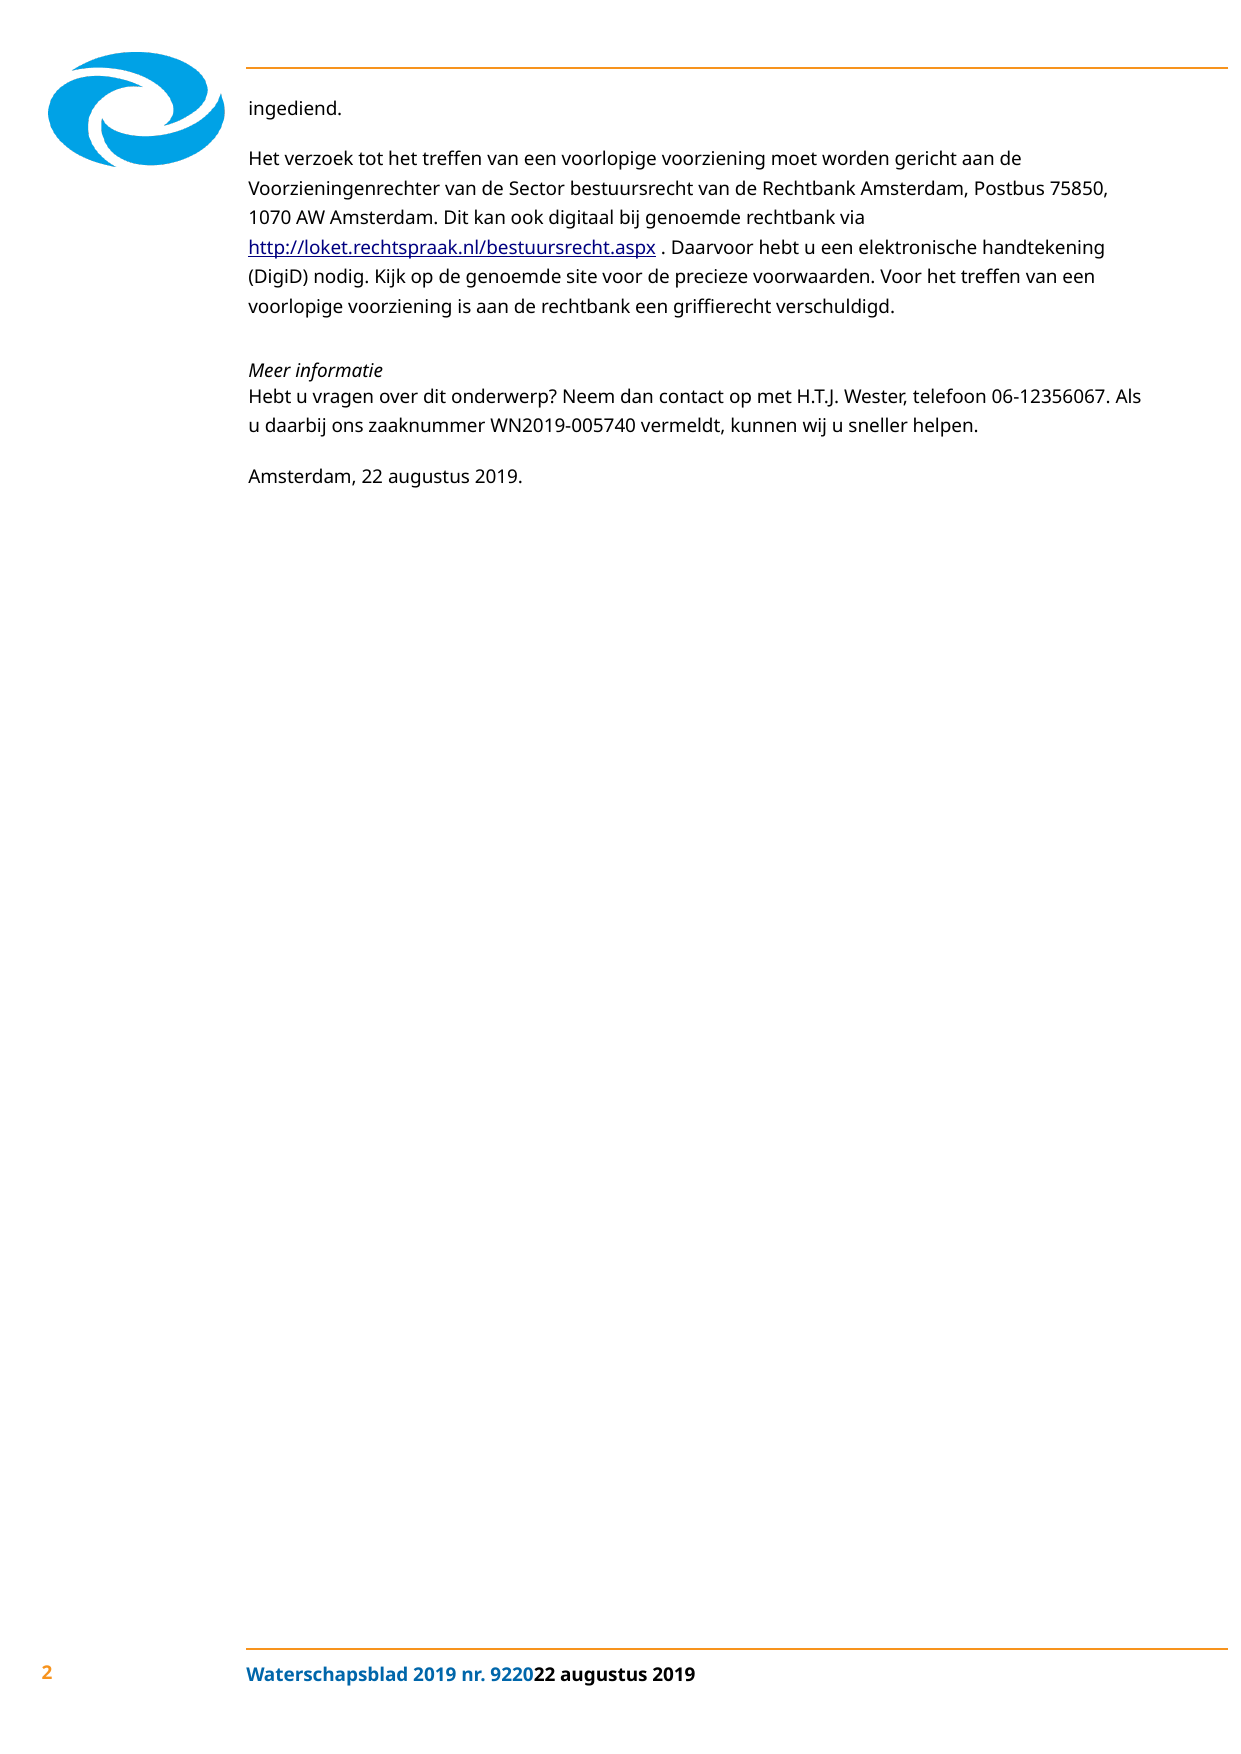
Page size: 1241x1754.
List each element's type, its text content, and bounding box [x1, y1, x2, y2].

picture [41, 47, 231, 172]
text Meer informatie [248, 357, 1152, 383]
text Het verzoek tot het treffen van een voorlopige voorziening moet worden gericht aan de Voorzieningenrechter van de Sector bestuursrecht van de Rechtbank Amsterdam, Postbus 75850, 1070 AW Amsterdam. Dit kan ook digitaal bij genoemde rechtbank via http://loket.rechtspraak.nl/bestuursrecht.aspx . Daarvoor hebt u een elektronische handtekening (DigiD) nodig. Kijk op de genoemde site voor de precieze voorwaarden. Voor het treffen van een voorlopige voorziening is aan de rechtbank een griffierecht verschuldigd. [248, 145, 1152, 319]
text Amsterdam, 22 augustus 2019. [248, 463, 1152, 488]
text Hebt u vragen over dit onderwerp? Neem dan contact op met H.T.J. Wester, telefoon 06-12356067. Als u daarbij ons zaaknummer WN2019-005740 vermeldt, kunnen wij u sneller helpen. [248, 383, 1152, 438]
text ingediend. [248, 95, 1152, 121]
